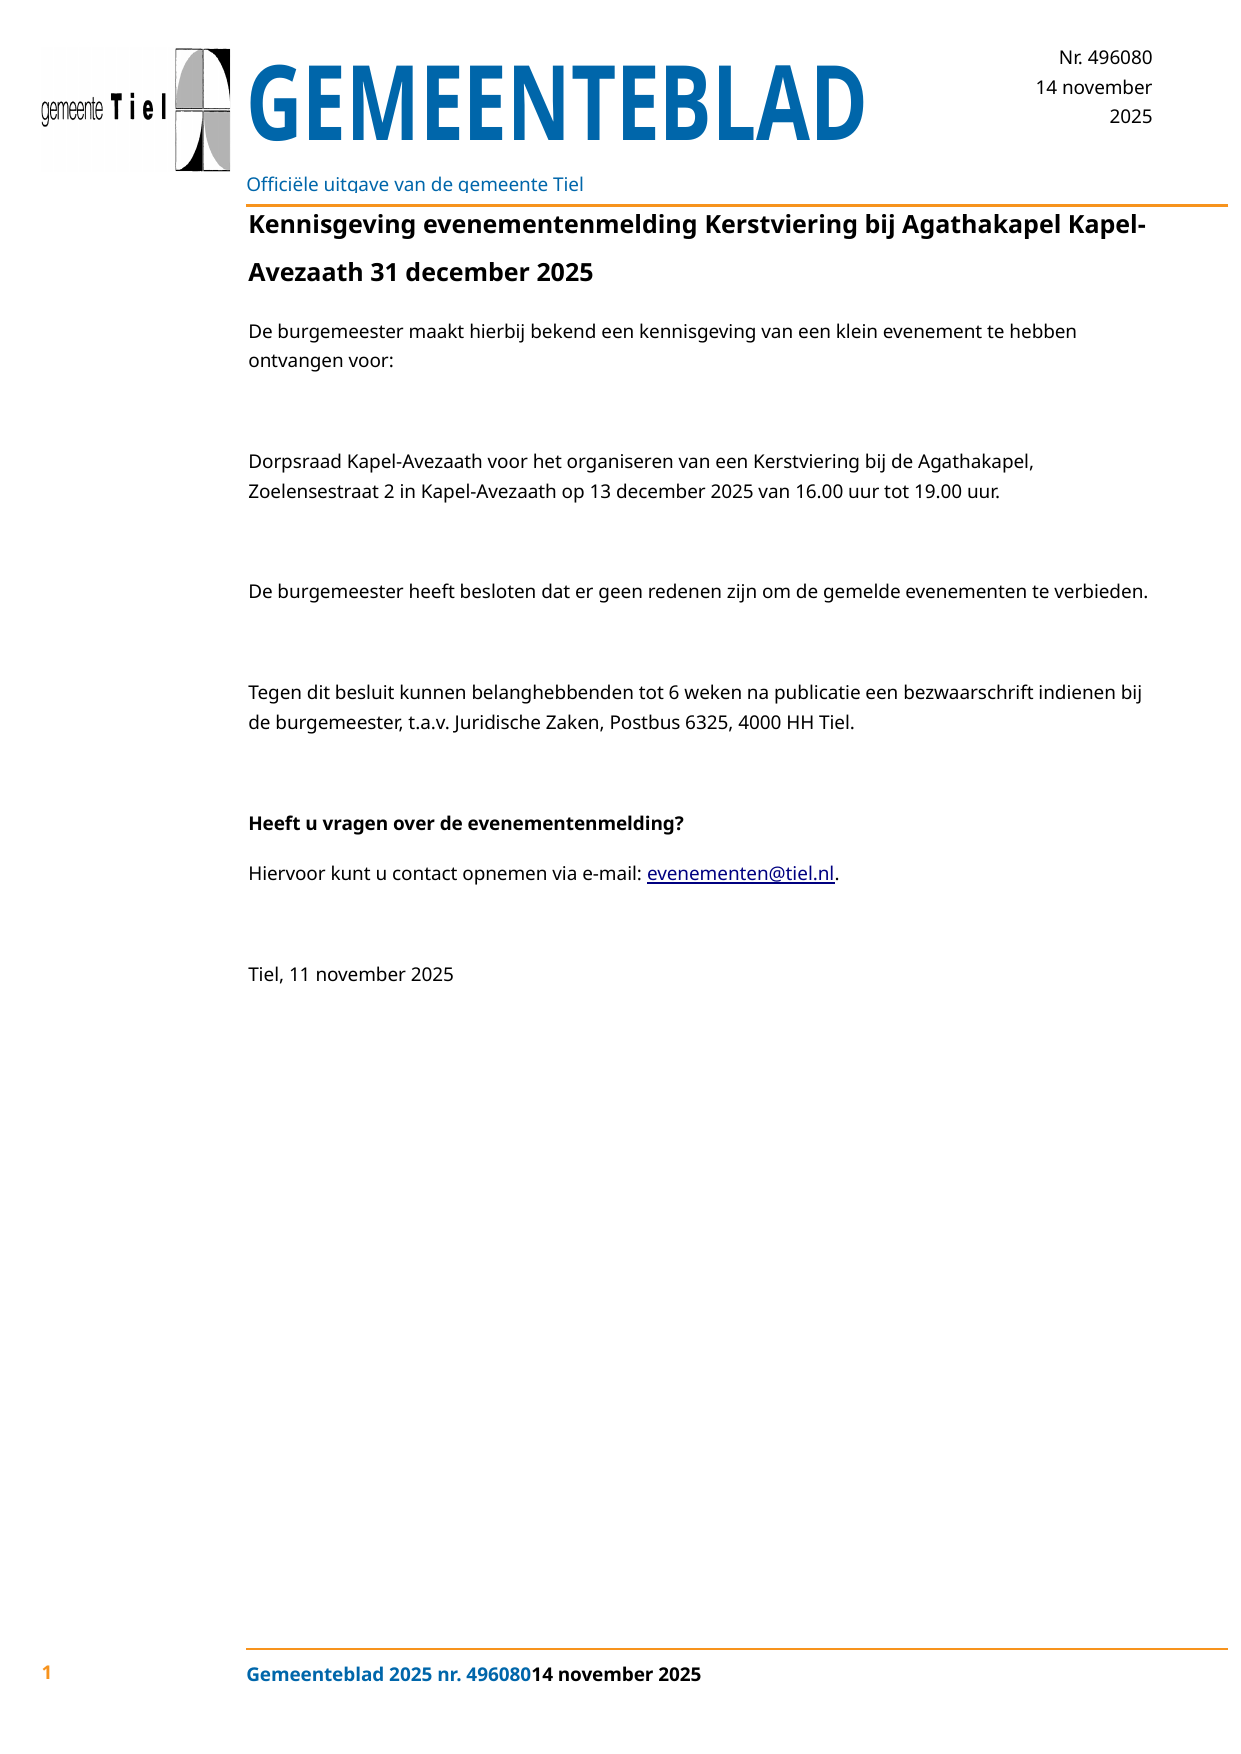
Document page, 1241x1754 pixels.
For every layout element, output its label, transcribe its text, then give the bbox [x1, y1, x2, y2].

text Dorpsraad Kapel-Avezaath voor het organiseren van een Kerstviering bij de Agathakapel, Zoelensestraat 2 in Kapel-Avezaath op 13 december 2025 van 16.00 uur tot 19.00 uur. [248, 448, 1152, 504]
text Hiervoor kunt u contact opnemen via e-mail: evenementen@tiel.nl. [248, 860, 1152, 886]
text De burgemeester heeft besloten dat er geen redenen zijn om de gemelde evenementen te verbieden. [248, 579, 1152, 604]
text Tiel, 11 november 2025 [248, 961, 1152, 987]
text Heeft u vragen over de evenementenmelding? [248, 810, 1152, 836]
text Kennisgeving evenementenmelding Kerstviering bij Agathakapel Kapel-Avezaath 31 december 2025 [248, 207, 1152, 288]
picture [41, 47, 231, 172]
text De burgemeester maakt hierbij bekend een kennisgeving van een klein evenement te hebben ontvangen voor: [248, 318, 1152, 373]
text Tegen dit besluit kunnen belanghebbenden tot 6 weken na publicatie een bezwaarschrift indienen bij de burgemeester, t.a.v. Juridische Zaken, Postbus 6325, 4000 HH Tiel. [248, 679, 1152, 735]
